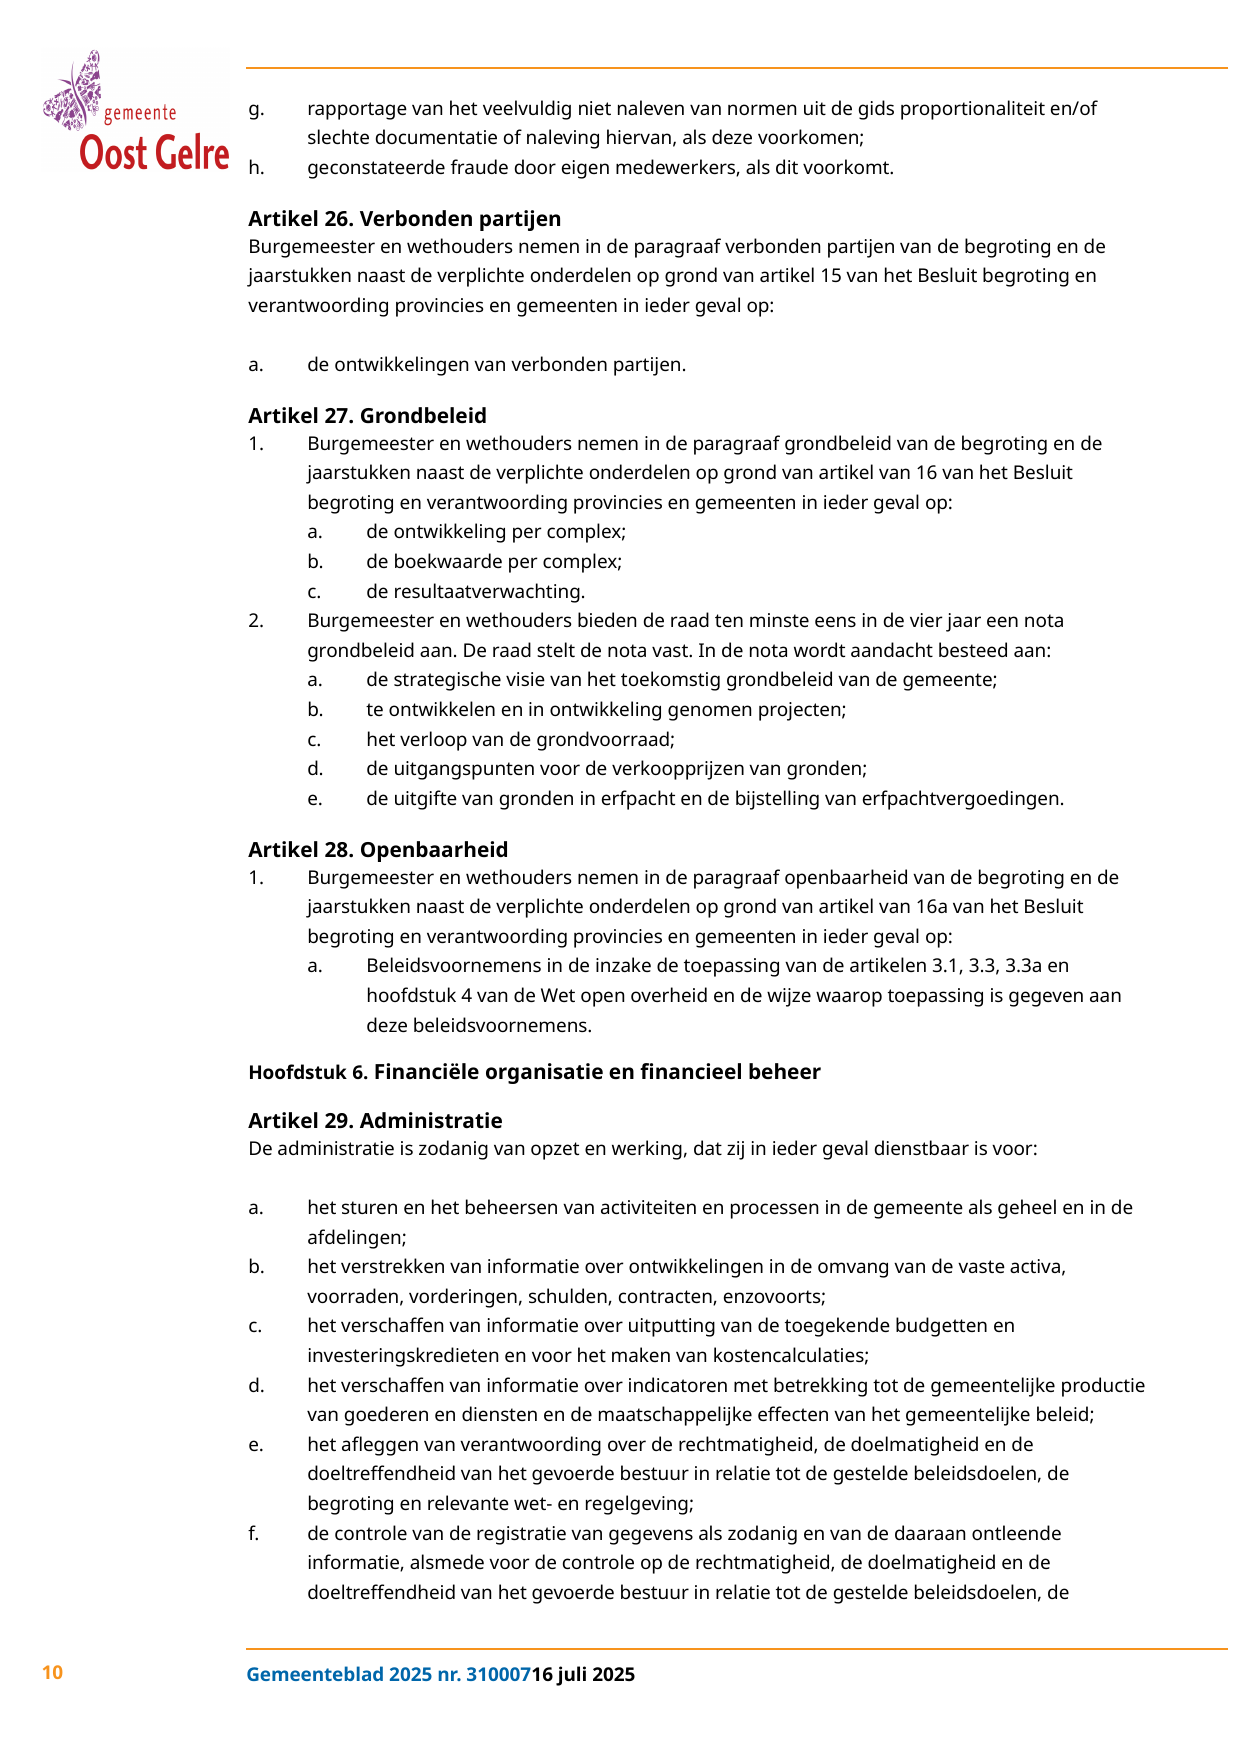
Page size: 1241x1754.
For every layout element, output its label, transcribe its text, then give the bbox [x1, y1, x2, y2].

list het verstrekken van informatie over ontwikkelingen in de omvang van de vaste activa, voorraden, vorderingen, schulden, contracten, enzovoorts; [248, 1253, 1152, 1309]
list de uitgifte van gronden in erfpacht en de bijstelling van erfpachtvergoedingen. [307, 785, 1152, 811]
list Burgemeester en wethouders nemen in de paragraaf grondbeleid van de begroting en de jaarstukken naast de verplichte onderdelen op grond van artikel van 16 van het Besluit begroting en verantwoording provincies en gemeenten in ieder geval op: [248, 430, 1152, 515]
list het verloop van de grondvoorraad; [307, 726, 1152, 752]
list Beleidsvoornemens in de inzake de toepassing van de artikelen 3.1, 3.3, 3.3a en hoofdstuk 4 van de Wet open overheid en de wijze waarop toepassing is gegeven aan deze beleidsvoornemens. [307, 953, 1152, 1037]
text Artikel 28. Openbaarheid [248, 835, 1152, 864]
list het afleggen van verantwoording over de rechtmatigheid, de doelmatigheid en de doeltreffendheid van het gevoerde bestuur in relatie tot de gestelde beleidsdoelen, de begroting en relevante wet- en regelgeving; [248, 1431, 1152, 1516]
list het verschaffen van informatie over indicatoren met betrekking tot de gemeentelijke productie van goederen en diensten en de maatschappelijke effecten van het gemeentelijke beleid; [248, 1372, 1152, 1427]
text Artikel 26. Verbonden partijen [248, 204, 1152, 233]
list de uitgangspunten voor de verkoopprijzen van gronden; [307, 755, 1152, 781]
list Burgemeester en wethouders nemen in de paragraaf openbaarheid van de begroting en de jaarstukken naast de verplichte onderdelen op grond van artikel van 16a van het Besluit begroting en verantwoording provincies en gemeenten in ieder geval op: [248, 864, 1152, 949]
list Burgemeester en wethouders bieden de raad ten minste eens in de vier jaar een nota grondbeleid aan. De raad stelt de nota vast. In de nota wordt aandacht besteed aan: [248, 607, 1152, 663]
list de resultaatverwachting. [307, 578, 1152, 604]
list de strategische visie van het toekomstig grondbeleid van de gemeente; [307, 667, 1152, 692]
text Artikel 29. Administratie [248, 1107, 1152, 1135]
list het verschaffen van informatie over uitputting van de toegekende budgetten en investeringskredieten en voor het maken van kostencalculaties; [248, 1313, 1152, 1368]
list geconstateerde fraude door eigen medewerkers, als dit voorkomt. [248, 154, 1152, 180]
list de ontwikkelingen van verbonden partijen. [248, 351, 1152, 377]
text De administratie is zodanig van opzet en werking, dat zij in ieder geval dienstbaar is voor: [248, 1135, 1152, 1161]
list de ontwikkeling per complex; [307, 519, 1152, 544]
picture [41, 47, 231, 172]
list het sturen en het beheersen van activiteiten en processen in de gemeente als geheel en in de afdelingen; [248, 1194, 1152, 1249]
list te ontwikkelen en in ontwikkeling genomen projecten; [307, 696, 1152, 722]
list de boekwaarde per complex; [307, 548, 1152, 574]
list rapportage van het veelvuldig niet naleven van normen uit de gids proportionaliteit en/of slechte documentatie of naleving hiervan, als deze voorkomen; [248, 95, 1152, 150]
list de controle van de registratie van gegevens als zodanig en van de daaraan ontleende informatie, alsmede voor de controle op de rechtmatigheid, de doelmatigheid en de doeltreffendheid van het gevoerde bestuur in relatie tot de gestelde beleidsdoelen, de [248, 1520, 1152, 1604]
text Burgemeester en wethouders nemen in de paragraaf verbonden partijen van de begroting en de jaarstukken naast de verplichte onderdelen op grond van artikel 15 van het Besluit begroting en verantwoording provincies en gemeenten in ieder geval op: [248, 233, 1152, 318]
text Artikel 27. Grondbeleid [248, 402, 1152, 430]
text Hoofdstuk 6. Financiële organisatie en financieel beheer [248, 1057, 1152, 1086]
